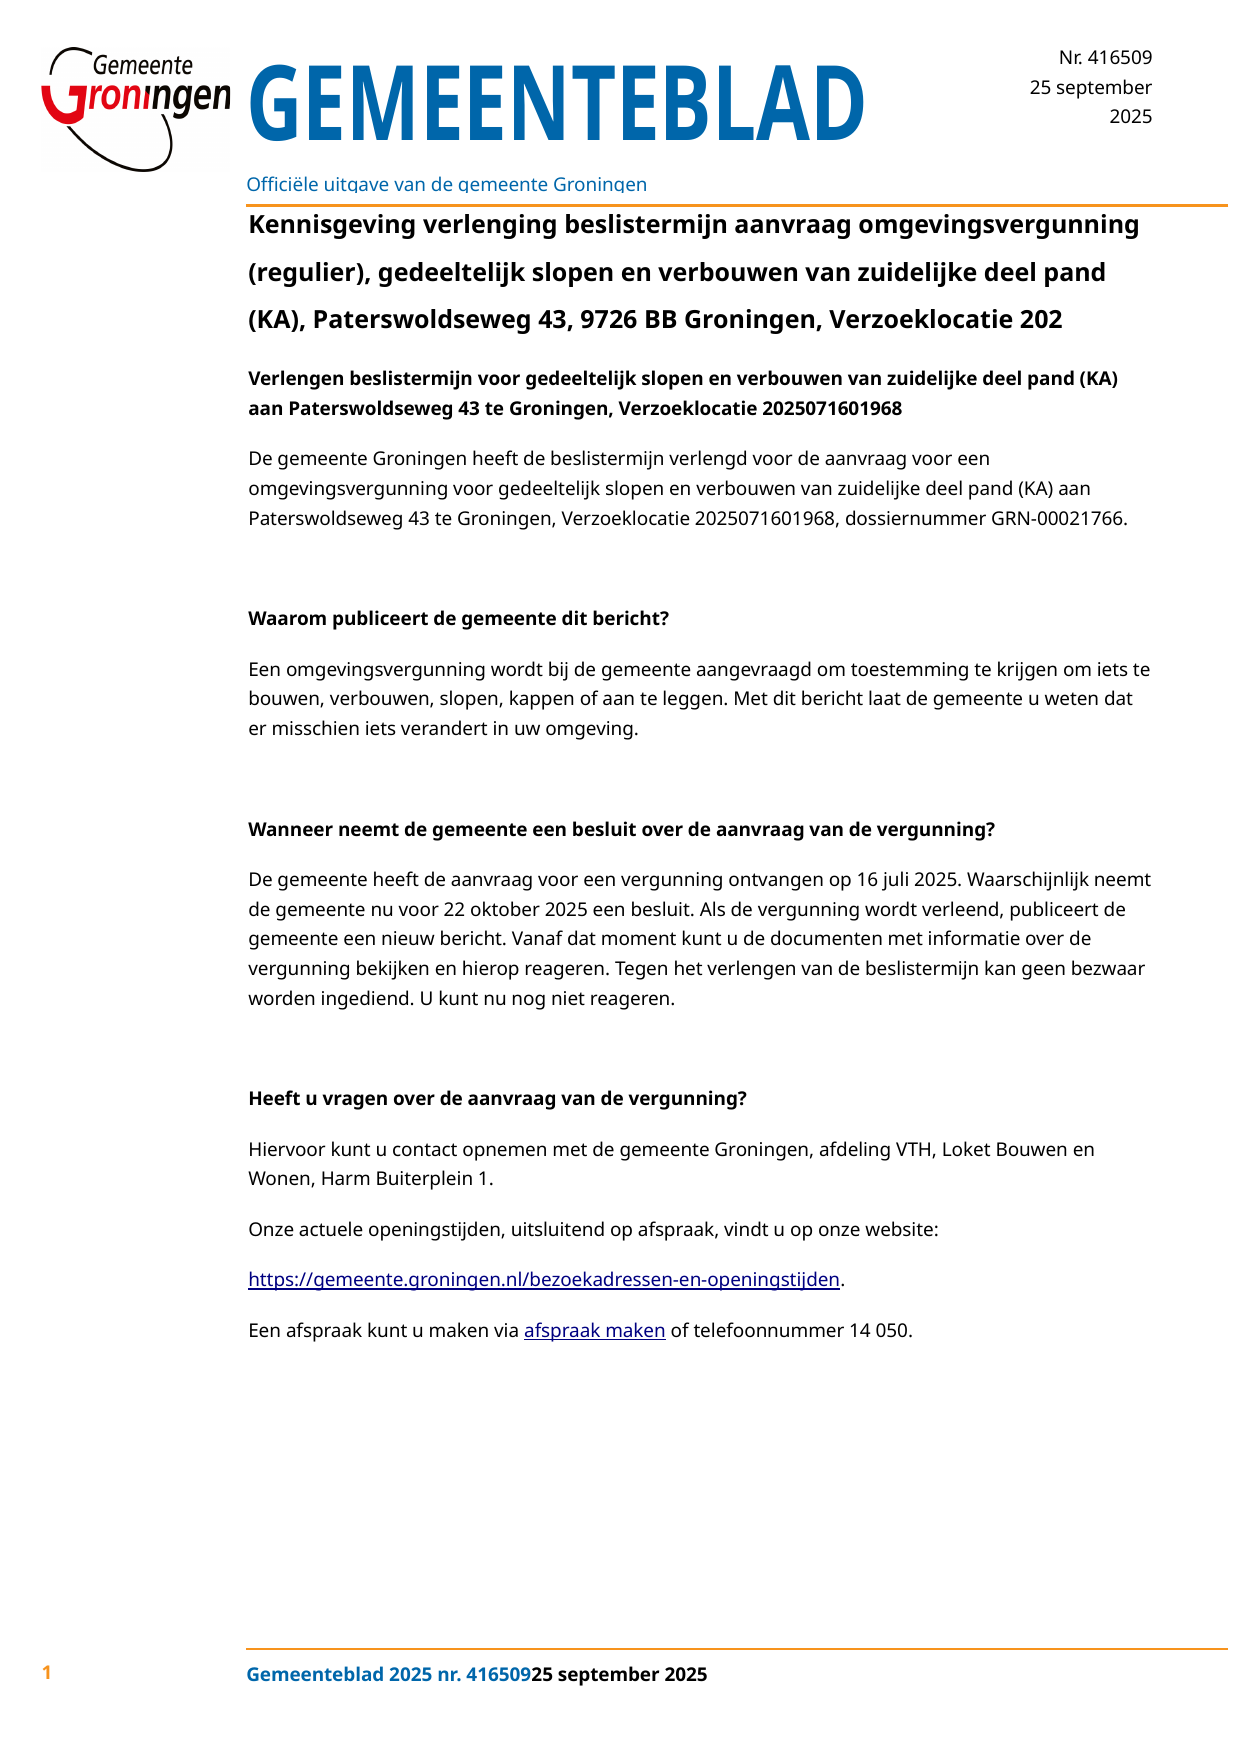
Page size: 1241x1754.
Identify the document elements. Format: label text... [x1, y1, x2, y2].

text Kennisgeving verlenging beslistermijn aanvraag omgevingsvergunning (regulier), gedeeltelijk slopen en verbouwen van zuidelijke deel pand (KA), Paterswoldseweg 43, 9726 BB Groningen, Verzoeklocatie 202 [248, 207, 1152, 336]
text Onze actuele openingstijden, uitsluitend op afspraak, vindt u op onze website: [248, 1216, 1152, 1242]
text Wanneer neemt de gemeente een besluit over de aanvraag van de vergunning? [248, 816, 1152, 842]
text Verlengen beslistermijn voor gedeeltelijk slopen en verbouwen van zuidelijke deel pand (KA) aan Paterswoldseweg 43 te Groningen, Verzoeklocatie 2025071601968 [248, 366, 1152, 421]
text De gemeente heeft de aanvraag voor een vergunning ontvangen op 16 juli 2025. Waarschijnlijk neemt de gemeente nu voor 22 oktober 2025 een besluit. Als de vergunning wordt verleend, publiceert de gemeente een nieuw bericht. Vanaf dat moment kunt u de documenten met informatie over de vergunning bekijken en hierop reageren. Tegen het verlengen van de beslistermijn kan geen bezwaar worden ingediend. U kunt nu nog niet reageren. [248, 866, 1152, 1010]
text De gemeente Groningen heeft de beslistermijn verlengd voor de aanvraag voor een omgevingsvergunning voor gedeeltelijk slopen en verbouwen van zuidelijke deel pand (KA) aan Paterswoldseweg 43 te Groningen, Verzoeklocatie 2025071601968, dossiernummer GRN-00021766. [248, 446, 1152, 530]
text Een afspraak kunt u maken via afspraak maken of telefoonnummer 14 050. [248, 1317, 1152, 1342]
text https://gemeente.groningen.nl/bezoekadressen-en-openingstijden. [248, 1266, 1152, 1292]
picture [41, 47, 231, 172]
text Heeft u vragen over de aanvraag van de vergunning? [248, 1086, 1152, 1111]
text Een omgevingsvergunning wordt bij de gemeente aangevraagd om toestemming te krijgen om iets te bouwen, verbouwen, slopen, kappen of aan te leggen. Met dit bericht laat de gemeente u weten dat er misschien iets verandert in uw omgeving. [248, 656, 1152, 741]
text Waarom publiceert de gemeente dit bericht? [248, 606, 1152, 631]
text Hiervoor kunt u contact opnemen met de gemeente Groningen, afdeling VTH, Loket Bouwen en Wonen, Harm Buiterplein 1. [248, 1136, 1152, 1191]
